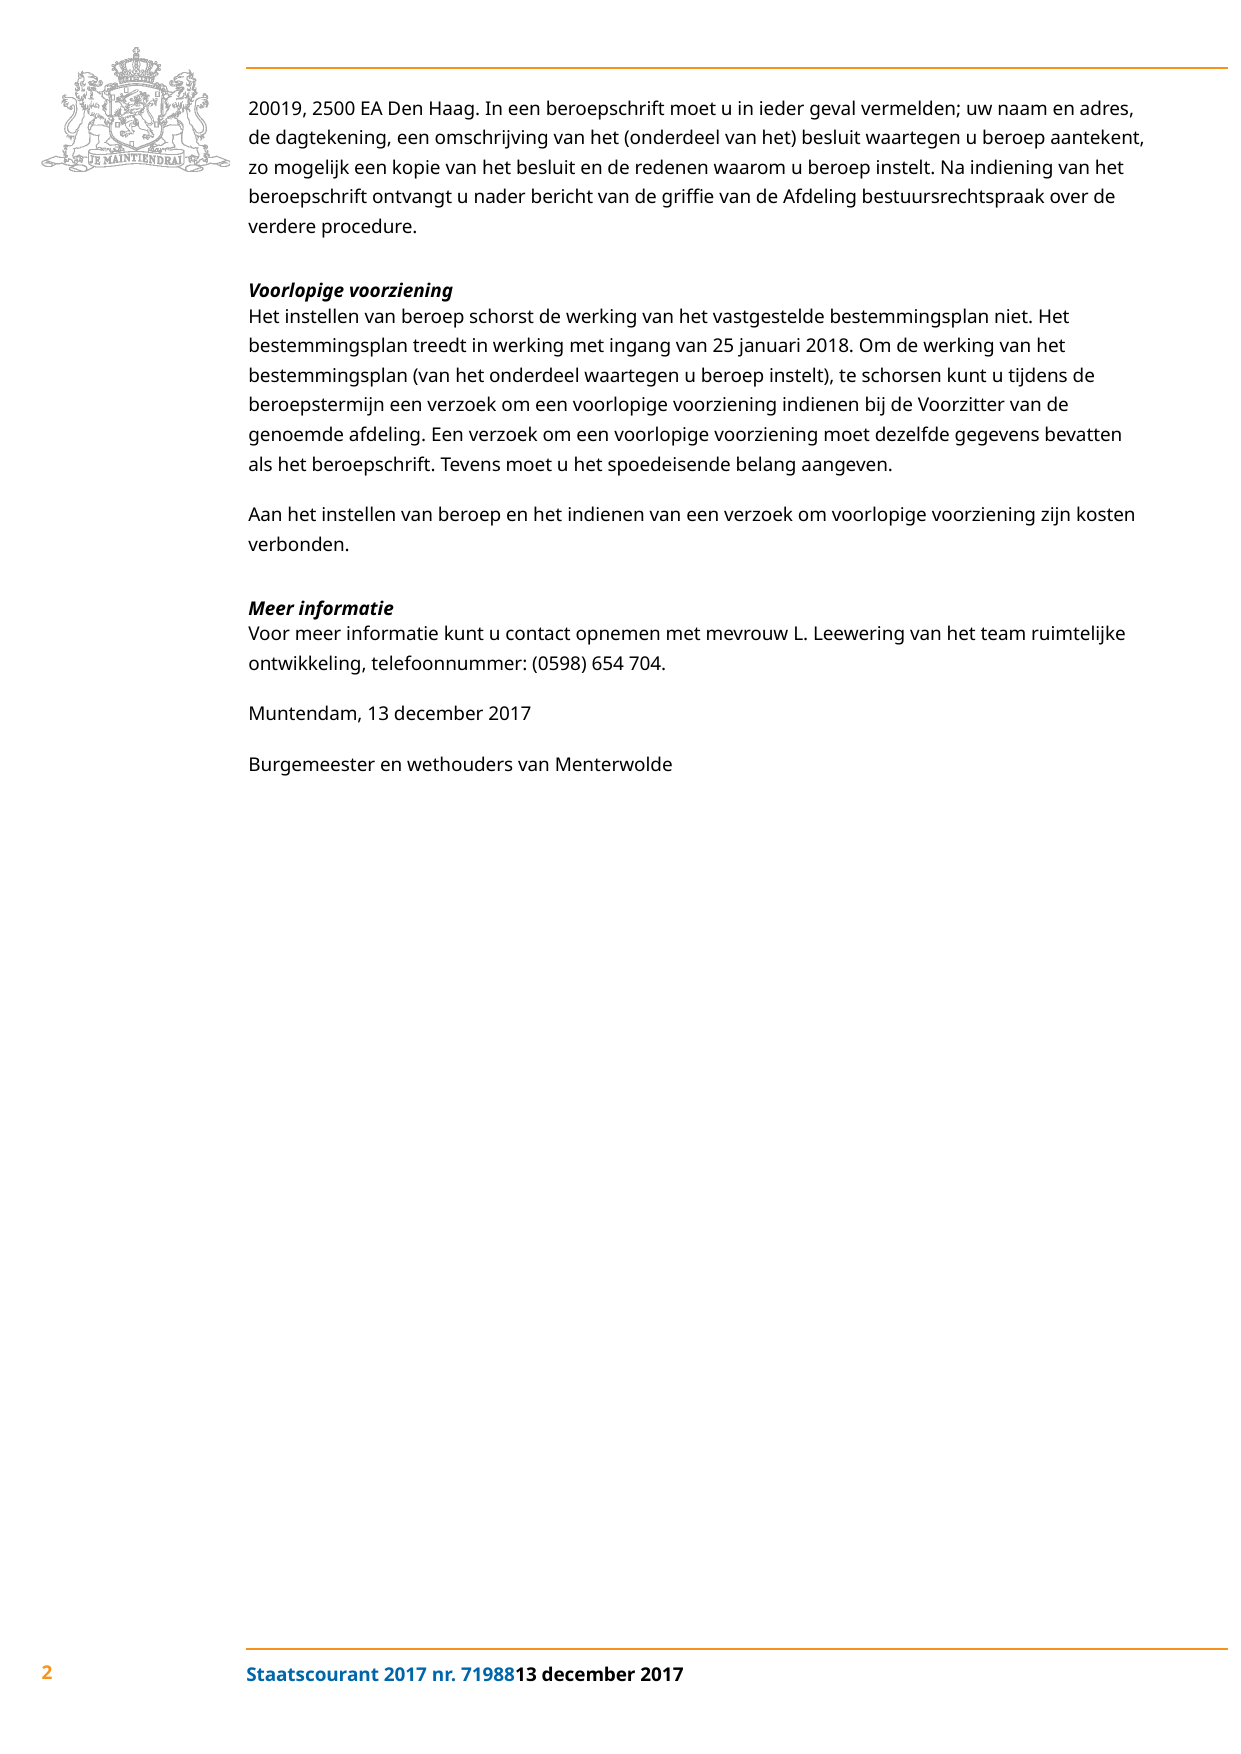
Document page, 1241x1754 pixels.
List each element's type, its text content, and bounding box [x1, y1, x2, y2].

text Aan het instellen van beroep en het indienen van een verzoek om voorlopige voorziening zijn kosten verbonden. [248, 501, 1152, 556]
text Het instellen van beroep schorst de werking van het vastgestelde bestemmingsplan niet. Het bestemmingsplan treedt in werking met ingang van 25 januari 2018. Om de werking van het bestemmingsplan (van het onderdeel waartegen u beroep instelt), te schorsen kunt u tijdens de beroepstermijn een verzoek om een voorlopige voorziening indienen bij de Voorzitter van de genoemde afdeling. Een verzoek om een voorlopige voorziening moet dezelfde gegevens bevatten als het beroepschrift. Tevens moet u het spoedeisende belang aangeven. [248, 303, 1152, 476]
text Burgemeester en wethouders van Menterwolde [248, 751, 1152, 777]
text Voorlopige voorziening [248, 277, 1152, 303]
picture [41, 47, 231, 172]
text Muntendam, 13 december 2017 [248, 700, 1152, 726]
text Voor meer informatie kunt u contact opnemen met mevrouw L. Leewering van het team ruimtelijke ontwikkeling, telefoonnummer: (0598) 654 704. [248, 620, 1152, 676]
text Meer informatie [248, 595, 1152, 620]
text 20019, 2500 EA Den Haag. In een beroepschrift moet u in ieder geval vermelden; uw naam en adres, de dagtekening, een omschrijving van het (onderdeel van het) besluit waartegen u beroep aantekent, zo mogelijk een kopie van het besluit en de redenen waarom u beroep instelt. Na indiening van het beroepschrift ontvangt u nader bericht van de griffie van de Afdeling bestuursrechtspraak over de verdere procedure. [248, 95, 1152, 239]
